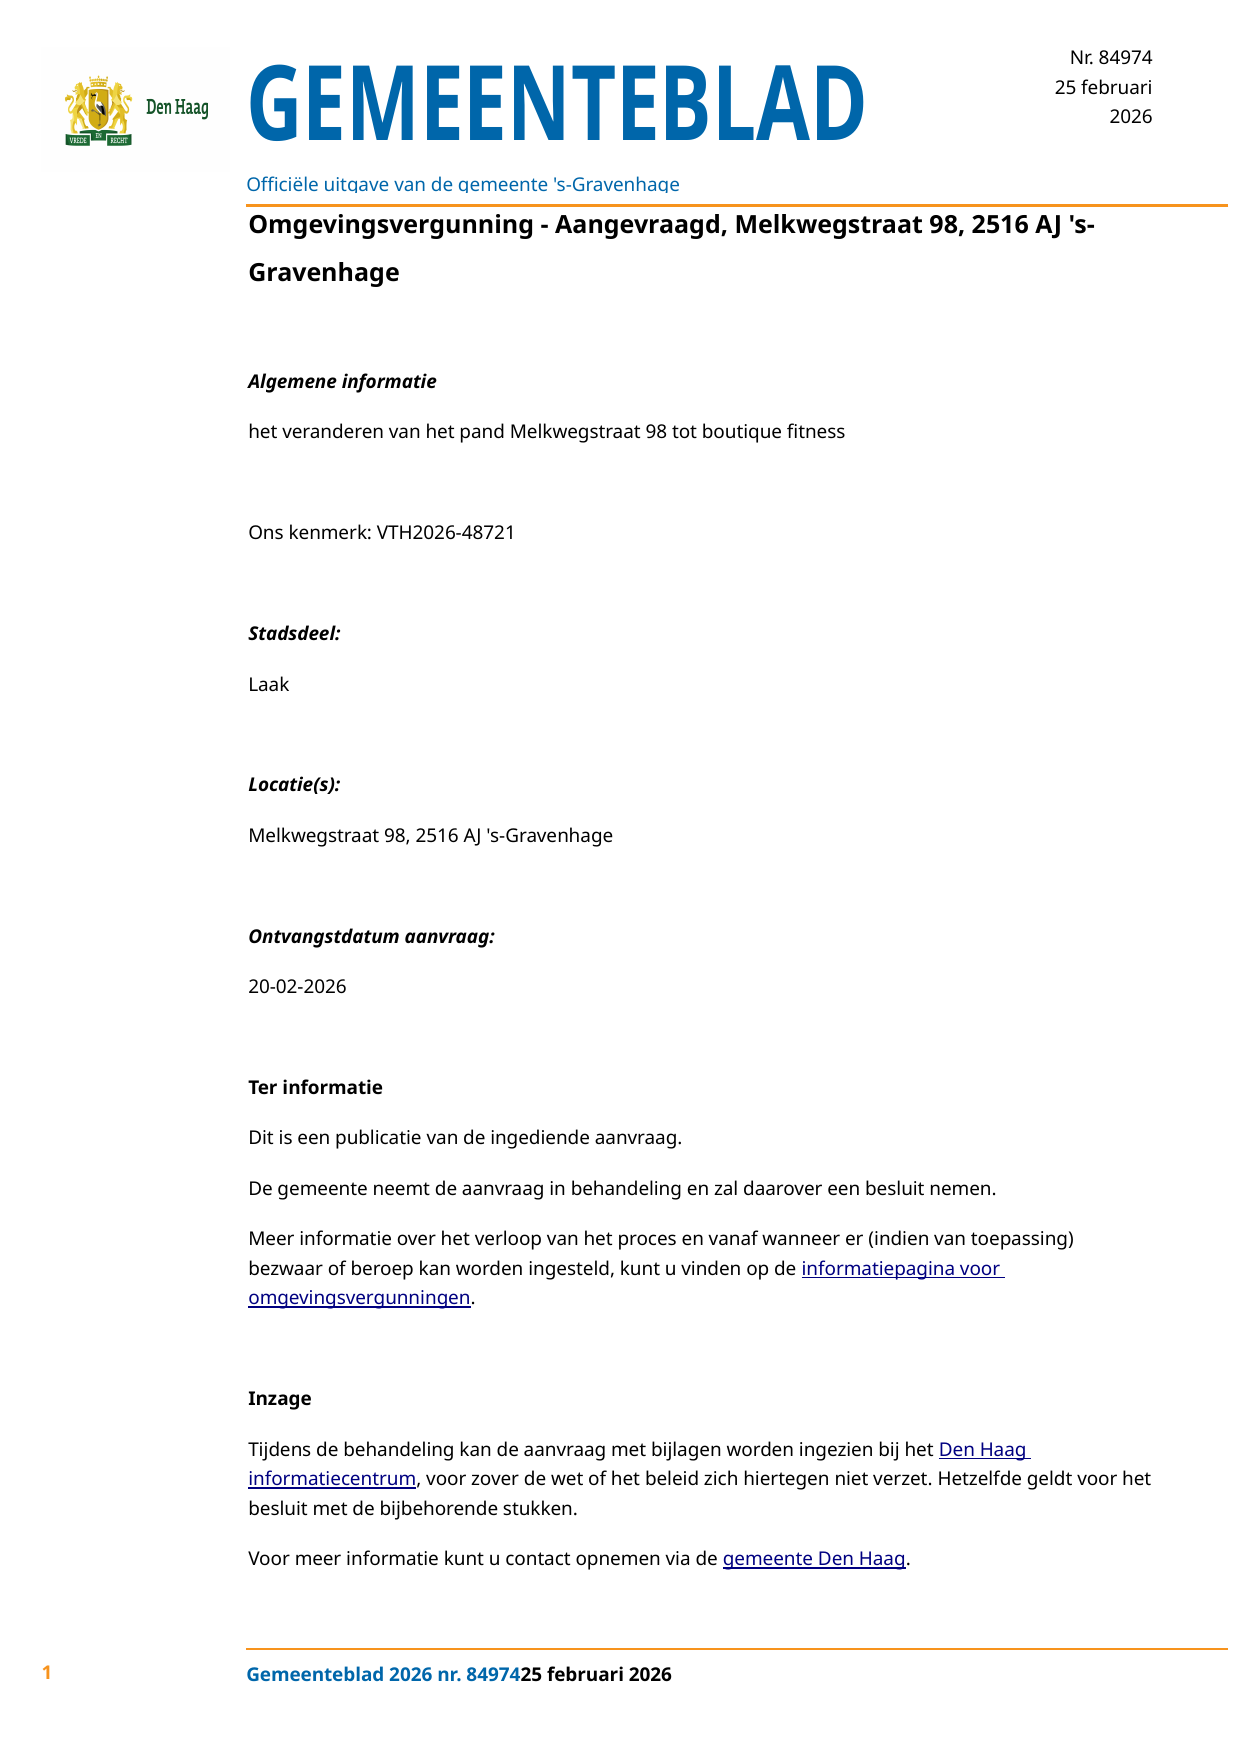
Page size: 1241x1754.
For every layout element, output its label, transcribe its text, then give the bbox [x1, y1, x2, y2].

text Laak [248, 671, 1152, 697]
text Tijdens de behandeling kan de aanvraag met bijlagen worden ingezien bij het Den Haag informatiecentrum, voor zover de wet of het beleid zich hiertegen niet verzet. Hetzelfde geldt voor het besluit met de bijbehorende stukken. [248, 1436, 1152, 1521]
text Ons kenmerk: VTH2026-48721 [248, 519, 1152, 545]
text het veranderen van het pand Melkwegstraat 98 tot boutique fitness [248, 419, 1152, 444]
text Voor meer informatie kunt u contact opnemen via de gemeente Den Haag. [248, 1545, 1152, 1571]
text Inzage [248, 1385, 1152, 1411]
picture [41, 47, 231, 172]
text Omgevingsvergunning - Aangevraagd, Melkwegstraat 98, 2516 AJ 's-Gravenhage [248, 207, 1152, 288]
text Locatie(s): [248, 772, 1152, 797]
text Meer informatie over het verloop van het proces en vanaf wanneer er (indien van toepassing) bezwaar of beroep kan worden ingesteld, kunt u vinden op de informatiepagina voor omgevingsvergunningen. [248, 1225, 1152, 1310]
text Algemene informatie [248, 368, 1152, 394]
text Ontvangstdatum aanvraag: [248, 923, 1152, 949]
text Dit is een publicatie van de ingediende aanvraag. [248, 1124, 1152, 1150]
text De gemeente neemt de aanvraag in behandeling en zal daarover een besluit nemen. [248, 1175, 1152, 1201]
text Stadsdeel: [248, 620, 1152, 646]
text Ter informatie [248, 1074, 1152, 1100]
text Melkwegstraat 98, 2516 AJ 's-Gravenhage [248, 822, 1152, 848]
text 20-02-2026 [248, 973, 1152, 999]
